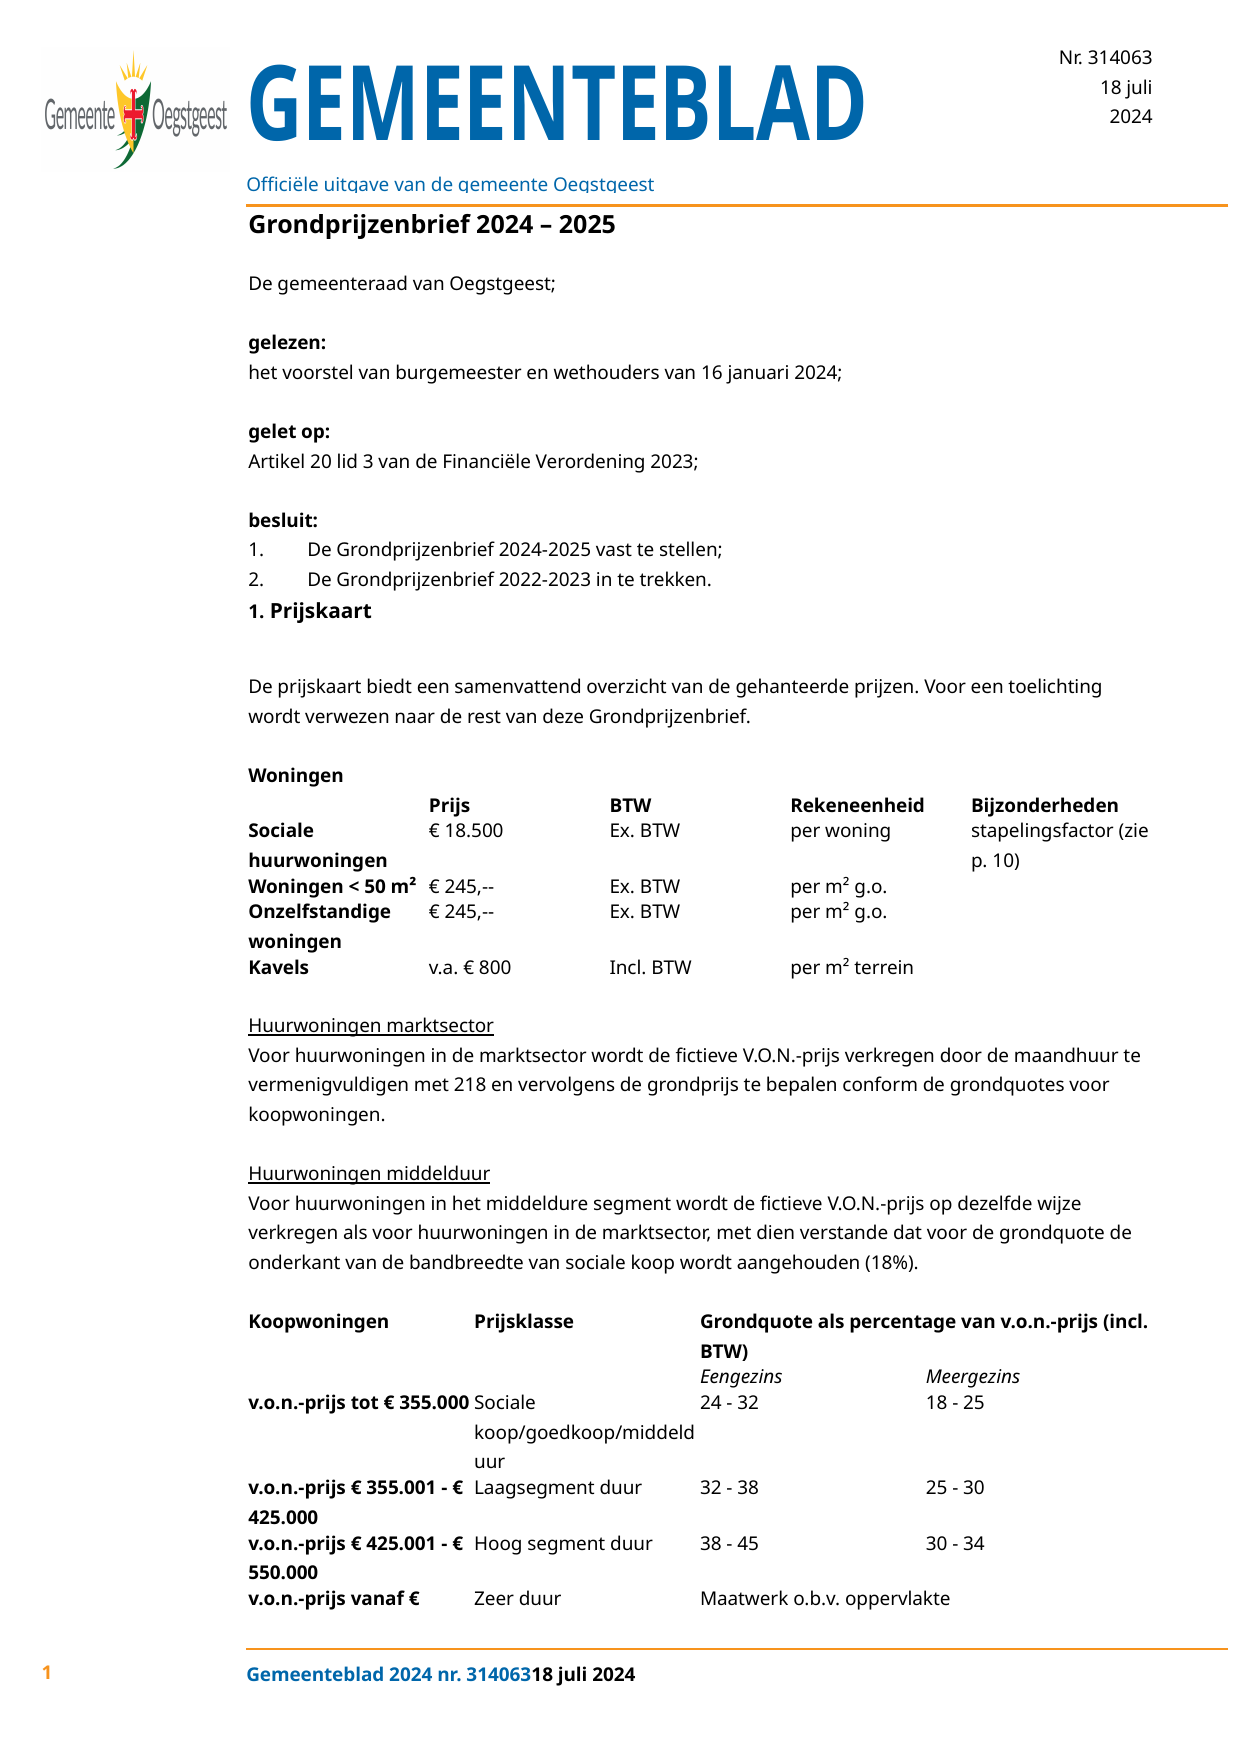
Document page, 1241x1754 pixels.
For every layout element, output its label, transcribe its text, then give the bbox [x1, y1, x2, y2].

text gelezen: [248, 329, 1152, 355]
table_cell 24 - 32 [700, 1390, 926, 1474]
table_cell [971, 873, 1152, 899]
table_cell Incl. BTW [609, 954, 790, 980]
text Voor huurwoningen in de marktsector wordt de fictieve V.O.N.-prijs verkregen door de maandhuur te vermenigvuldigen met 218 en vervolgens de grondprijs te bepalen conform de grondquotes voor koopwoningen. [248, 1042, 1152, 1127]
table_cell per m² g.o. [790, 873, 971, 899]
table_cell 25 - 30 [926, 1474, 1152, 1530]
table_cell v.a. € 800 [429, 954, 609, 980]
table_cell [971, 954, 1152, 980]
text Artikel 20 lid 3 van de Financiële Verordening 2023; [248, 448, 1152, 473]
table_cell [248, 1364, 474, 1389]
table_cell € 245,-- [429, 899, 609, 954]
table_cell Eengezins [700, 1364, 926, 1389]
picture [41, 47, 231, 172]
table_cell 30 - 34 [926, 1530, 1152, 1585]
table_cell Ex. BTW [609, 899, 790, 954]
text De prijskaart biedt een samenvattend overzicht van de gehanteerde prijzen. Voor een toelichting wordt verwezen naar de rest van deze Grondprijzenbrief. [248, 673, 1152, 729]
text De gemeenteraad van Oegstgeest; [248, 270, 1152, 296]
table_cell 32 - 38 [700, 1474, 926, 1530]
table_cell € 245,-- [429, 873, 609, 899]
table_header Grondquote als percentage van v.o.n.-prijs (incl. BTW) [700, 1309, 1152, 1364]
table_cell 38 - 45 [700, 1530, 926, 1585]
text 1. Prijskaart [248, 596, 1152, 624]
table_cell per m² terrein [790, 954, 971, 980]
text het voorstel van burgemeester en wethouders van 16 januari 2024; [248, 359, 1152, 385]
text Voor huurwoningen in het middeldure segment wordt de fictieve V.O.N.-prijs op dezelfde wijze verkregen als voor huurwoningen in de marktsector, met dien verstande dat voor de grondquote de onderkant van de bandbreedte van sociale koop wordt aangehouden (18%). [248, 1190, 1152, 1275]
table_cell [474, 1364, 700, 1389]
table_cell Laagsegment duur [474, 1474, 700, 1530]
table_header Koopwoningen [248, 1309, 474, 1364]
table_cell Sociale huurwoningen [248, 818, 429, 873]
table_cell Zeer duur [474, 1585, 700, 1611]
table_cell Woningen < 50 m² [248, 873, 429, 899]
text besluit: [248, 507, 1152, 533]
table_cell v.o.n.-prijs € 425.001 - € 550.000 [248, 1530, 474, 1585]
table_cell stapelingsfactor (zie p. 10) [971, 818, 1152, 873]
table_header Prijsklasse [474, 1309, 700, 1364]
table_cell Ex. BTW [609, 873, 790, 899]
text gelet op: [248, 418, 1152, 444]
table_cell Ex. BTW [609, 818, 790, 873]
table_cell Kavels [248, 954, 429, 980]
table_cell 18 - 25 [926, 1390, 1152, 1474]
table_cell v.o.n.-prijs € 355.001 - € 425.000 [248, 1474, 474, 1530]
table_cell [971, 899, 1152, 954]
list De Grondprijzenbrief 2024-2025 vast te stellen; [248, 537, 1152, 562]
table_cell Meergezins [926, 1364, 1152, 1389]
table_header Rekeneenheid [790, 792, 971, 818]
text Grondprijzenbrief 2024 – 2025 [248, 207, 1152, 241]
table_header Prijs [429, 792, 609, 818]
table_cell v.o.n.-prijs tot € 355.000 [248, 1390, 474, 1474]
table_cell Sociale koop/goedkoop/middelduur [474, 1390, 700, 1474]
table_cell per m² g.o. [790, 899, 971, 954]
table_header BTW [609, 792, 790, 818]
list De Grondprijzenbrief 2022-2023 in te trekken. [248, 566, 1152, 592]
table_header [248, 792, 429, 818]
table_cell Maatwerk o.b.v. oppervlakte [700, 1585, 1152, 1611]
table_cell € 18.500 [429, 818, 609, 873]
table_cell Onzelfstandige woningen [248, 899, 429, 954]
table_cell v.o.n.-prijs vanaf € [248, 1585, 474, 1611]
table_header Bijzonderheden [971, 792, 1152, 818]
table_cell Hoog segment duur [474, 1530, 700, 1585]
text Woningen [248, 762, 1152, 788]
table_cell per woning [790, 818, 971, 873]
text Huurwoningen marktsector [248, 1012, 1152, 1038]
text Huurwoningen middelduur [248, 1160, 1152, 1186]
